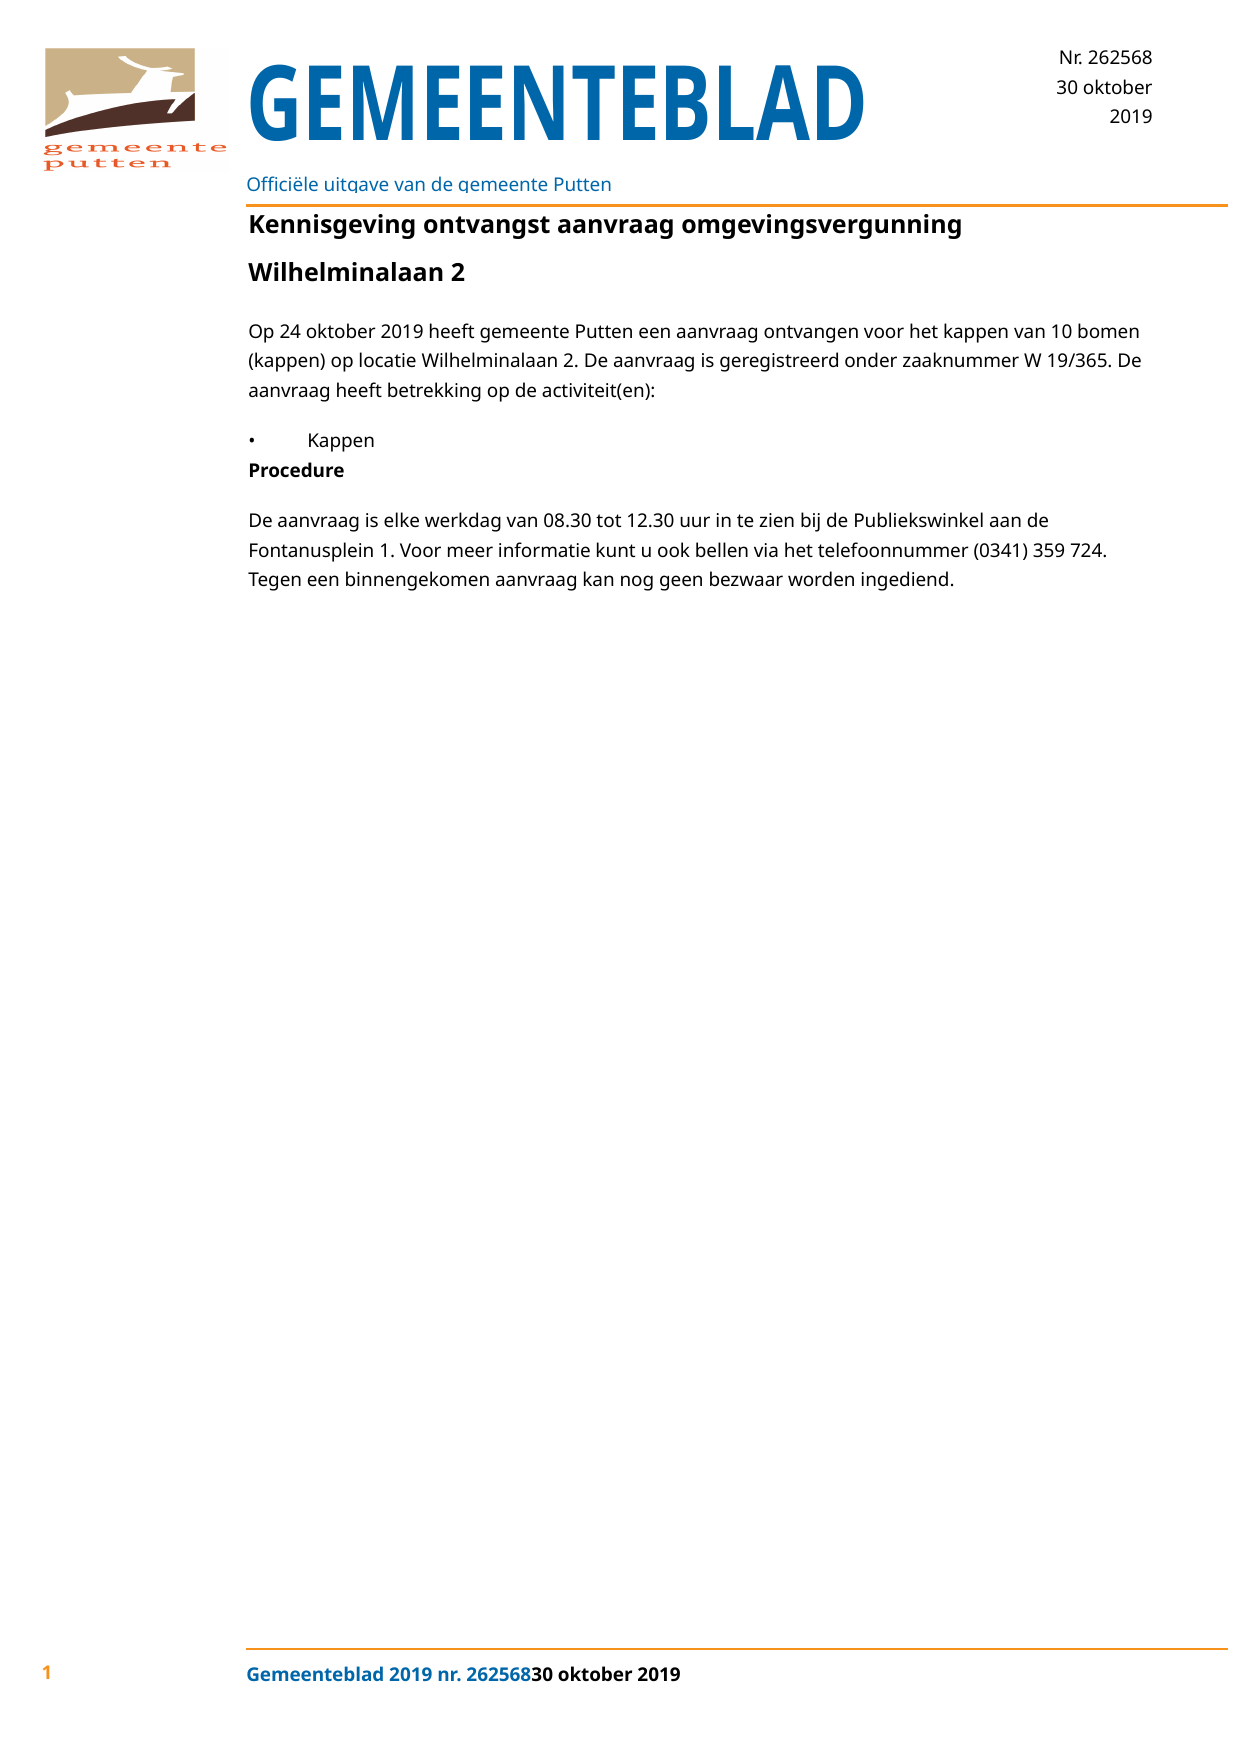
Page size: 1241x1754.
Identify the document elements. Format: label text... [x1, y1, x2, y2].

text De aanvraag is elke werkdag van 08.30 tot 12.30 uur in te zien bij de Publiekswinkel aan de Fontanusplein 1. Voor meer informatie kunt u ook bellen via het telefoonnummer (0341) 359 724. Tegen een binnengekomen aanvraag kan nog geen bezwaar worden ingediend. [248, 507, 1152, 592]
text Op 24 oktober 2019 heeft gemeente Putten een aanvraag ontvangen voor het kappen van 10 bomen (kappen) op locatie Wilhelminalaan 2. De aanvraag is geregistreerd onder zaaknummer W 19/365. De aanvraag heeft betrekking op de activiteit(en): [248, 318, 1152, 403]
picture [41, 47, 231, 172]
text Kennisgeving ontvangst aanvraag omgevingsvergunning Wilhelminalaan 2 [248, 207, 1152, 288]
list Kappen [248, 427, 1152, 453]
text Procedure [248, 457, 1152, 483]
